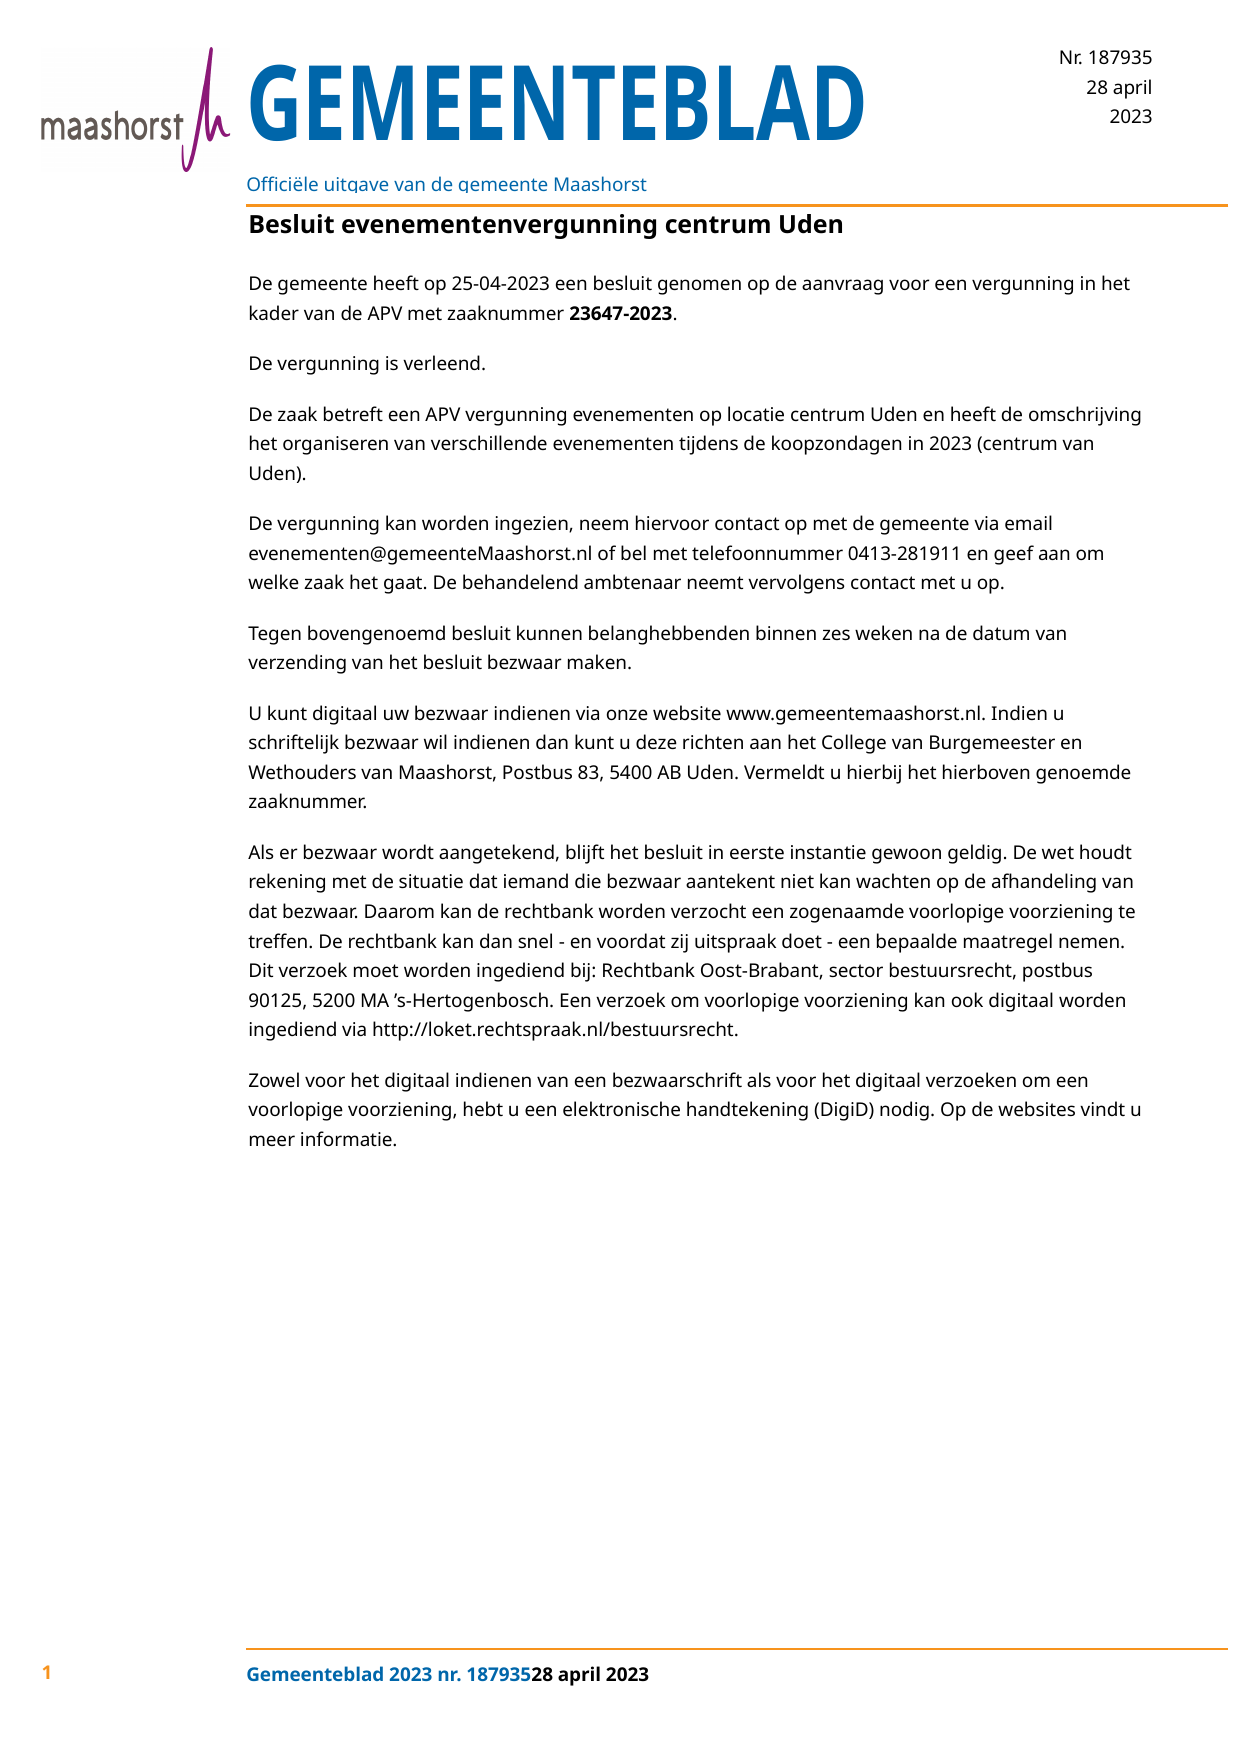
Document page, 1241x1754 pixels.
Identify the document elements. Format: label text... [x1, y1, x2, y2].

picture [41, 47, 231, 172]
text De vergunning is verleend. [248, 350, 1152, 376]
text Tegen bovengenoemd besluit kunnen belanghebbenden binnen zes weken na de datum van verzending van het besluit bezwaar maken. [248, 620, 1152, 675]
text De gemeente heeft op 25-04-2023 een besluit genomen op de aanvraag voor een vergunning in het kader van de APV met zaaknummer 23647-2023. [248, 270, 1152, 326]
text De zaak betreft een APV vergunning evenementen op locatie centrum Uden en heeft de omschrijving het organiseren van verschillende evenementen tijdens de koopzondagen in 2023 (centrum van Uden). [248, 401, 1152, 486]
text Zowel voor het digitaal indienen van een bezwaarschrift als voor het digitaal verzoeken om een voorlopige voorziening, hebt u een elektronische handtekening (DigiD) nodig. Op de websites vindt u meer informatie. [248, 1067, 1152, 1152]
text U kunt digitaal uw bezwaar indienen via onze website www.gemeentemaashorst.nl. Indien u schriftelijk bezwaar wil indienen dan kunt u deze richten aan het College van Burgemeester en Wethouders van Maashorst, Postbus 83, 5400 AB Uden. Vermeldt u hierbij het hierboven genoemde zaaknummer. [248, 700, 1152, 814]
text De vergunning kan worden ingezien, neem hiervoor contact op met de gemeente via email evenementen@gemeenteMaashorst.nl of bel met telefoonnummer 0413-281911 en geef aan om welke zaak het gaat. De behandelend ambtenaar neemt vervolgens contact met u op. [248, 510, 1152, 595]
text Als er bezwaar wordt aangetekend, blijft het besluit in eerste instantie gewoon geldig. De wet houdt rekening met de situatie dat iemand die bezwaar aantekent niet kan wachten op de afhandeling van dat bezwaar. Daarom kan de rechtbank worden verzocht een zogenaamde voorlopige voorziening te treffen. De rechtbank kan dan snel - en voordat zij uitspraak doet - een bepaalde maatregel nemen. Dit verzoek moet worden ingediend bij: Rechtbank Oost-Brabant, sector bestuursrecht, postbus 90125, 5200 MA ’s-Hertogenbosch. Een verzoek om voorlopige voorziening kan ook digitaal worden ingediend via http://loket.rechtspraak.nl/bestuursrecht. [248, 839, 1152, 1042]
text Besluit evenementenvergunning centrum Uden [248, 207, 1152, 241]
